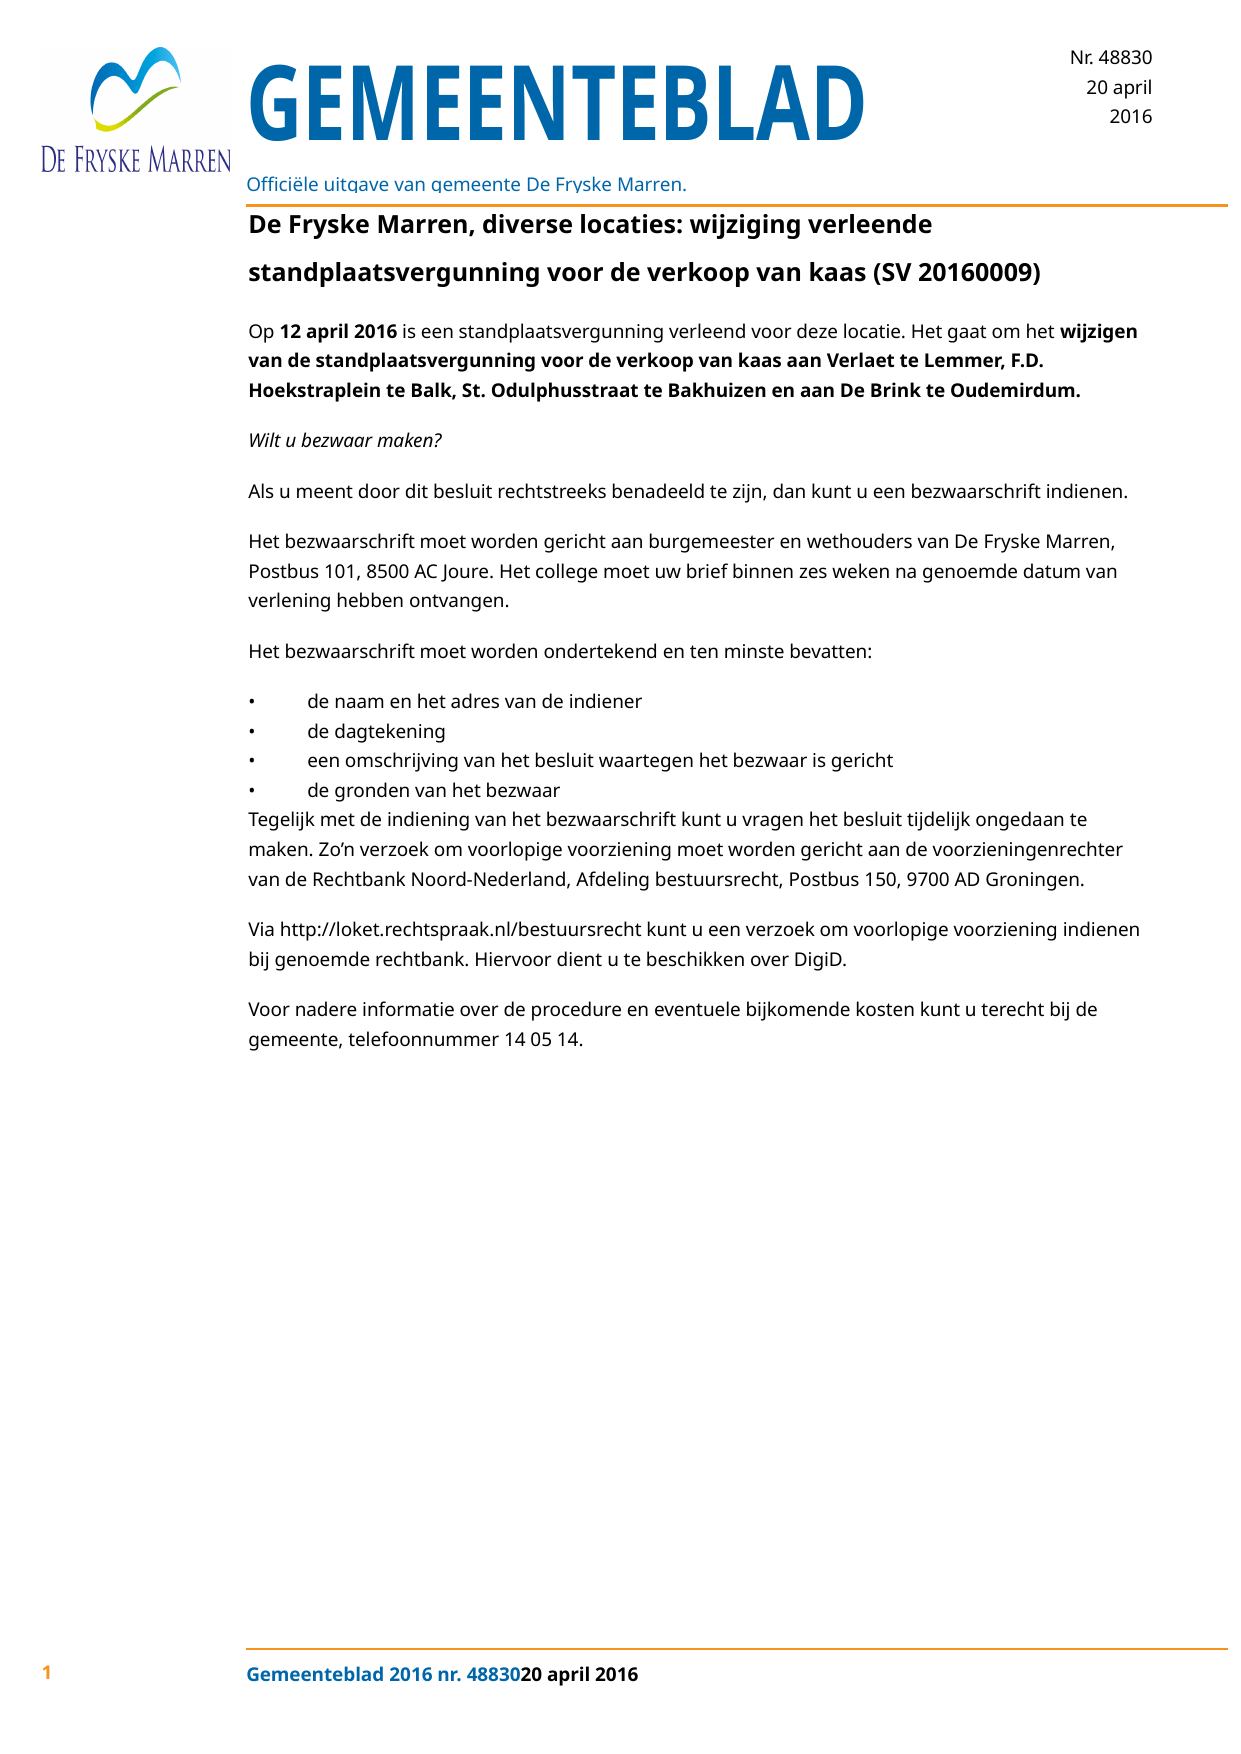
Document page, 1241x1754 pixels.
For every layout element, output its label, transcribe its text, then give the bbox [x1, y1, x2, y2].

picture [41, 47, 231, 172]
text Op 12 april 2016 is een standplaatsvergunning verleend voor deze locatie. Het gaat om het wijzigen van de standplaatsvergunning voor de verkoop van kaas aan Verlaet te Lemmer, F.D. Hoekstraplein te Balk, St. Odulphusstraat te Bakhuizen en aan De Brink te Oudemirdum. [248, 318, 1152, 403]
list een omschrijving van het besluit waartegen het bezwaar is gericht [248, 747, 1152, 773]
text Het bezwaarschrift moet worden ondertekend en ten minste bevatten: [248, 638, 1152, 664]
text Het bezwaarschrift moet worden gericht aan burgemeester en wethouders van De Fryske Marren, Postbus 101, 8500 AC Joure. Het college moet uw brief binnen zes weken na genoemde datum van verlening hebben ontvangen. [248, 528, 1152, 613]
text Tegelijk met de indiening van het bezwaarschrift kunt u vragen het besluit tijdelijk ongedaan te maken. Zo’n verzoek om voorlopige voorziening moet worden gericht aan de voorzieningenrechter van de Rechtbank Noord-Nederland, Afdeling bestuursrecht, Postbus 150, 9700 AD Groningen. [248, 807, 1152, 892]
text De Fryske Marren, diverse locaties: wijziging verleende standplaatsvergunning voor de verkoop van kaas (SV 20160009) [248, 207, 1152, 288]
text Voor nadere informatie over de procedure en eventuele bijkomende kosten kunt u terecht bij de gemeente, telefoonnummer 14 05 14. [248, 996, 1152, 1052]
list de gronden van het bezwaar [248, 777, 1152, 803]
text Wilt u bezwaar maken? [248, 427, 1152, 453]
list de naam en het adres van de indiener [248, 688, 1152, 714]
text Via http://loket.rechtspraak.nl/bestuursrecht kunt u een verzoek om voorlopige voorziening indienen bij genoemde rechtbank. Hiervoor dient u te beschikken over DigiD. [248, 916, 1152, 972]
list de dagtekening [248, 718, 1152, 744]
text Als u meent door dit besluit rechtstreeks benadeeld te zijn, dan kunt u een bezwaarschrift indienen. [248, 478, 1152, 504]
